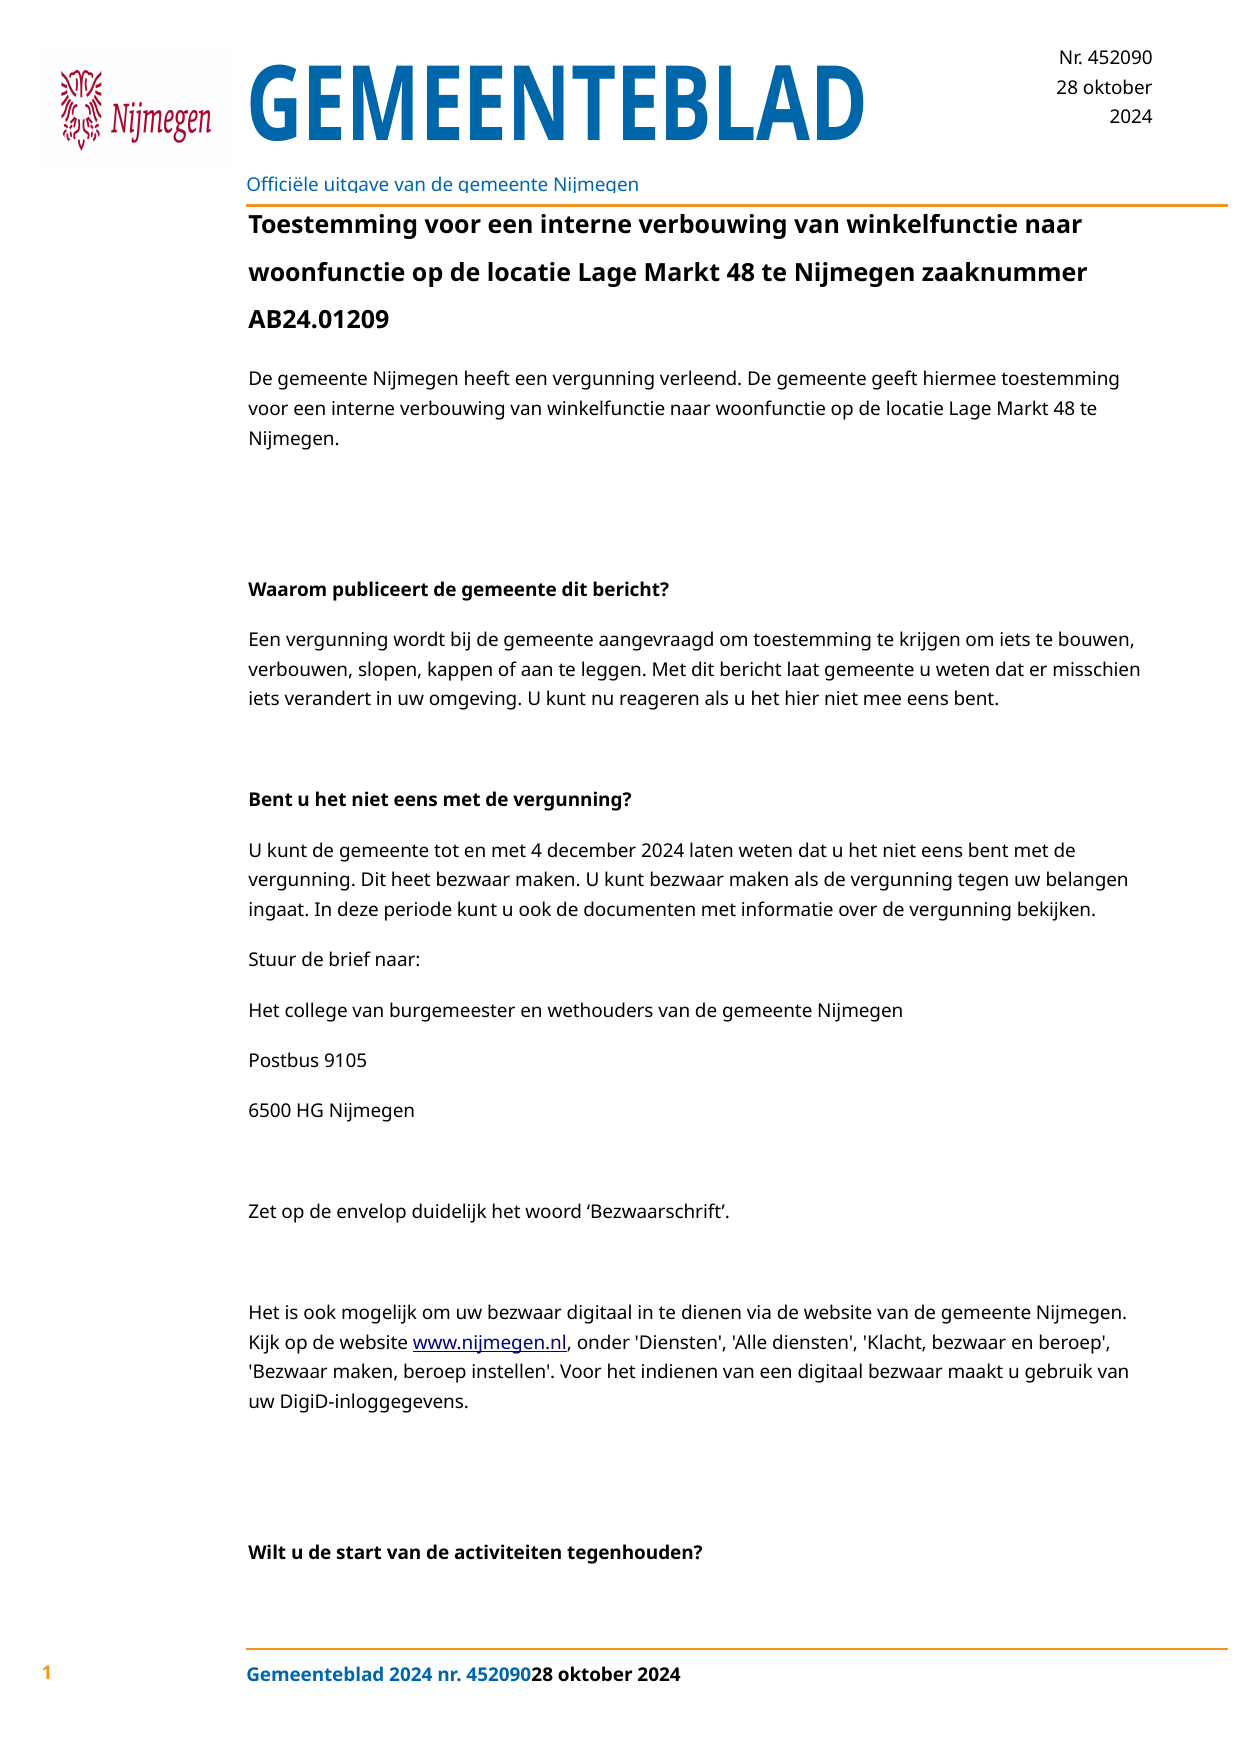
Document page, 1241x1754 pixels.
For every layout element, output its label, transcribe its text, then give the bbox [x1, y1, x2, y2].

text Zet op de envelop duidelijk het woord ‘Bezwaarschrift’. [248, 1198, 1152, 1224]
text Stuur de brief naar: [248, 946, 1152, 972]
text Bent u het niet eens met de vergunning? [248, 786, 1152, 812]
text Wilt u de start van de activiteiten tegenhouden? [248, 1539, 1152, 1565]
text Waarom publiceert de gemeente dit bericht? [248, 576, 1152, 602]
picture [41, 47, 231, 172]
text 6500 HG Nijmegen [248, 1098, 1152, 1123]
text U kunt de gemeente tot en met 4 december 2024 laten weten dat u het niet eens bent met de vergunning. Dit heet bezwaar maken. U kunt bezwaar maken als de vergunning tegen uw belangen ingaat. In deze periode kunt u ook de documenten met informatie over de vergunning bekijken. [248, 837, 1152, 922]
text Toestemming voor een interne verbouwing van winkelfunctie naar woonfunctie op de locatie Lage Markt 48 te Nijmegen zaaknummer AB24.01209 [248, 207, 1152, 336]
text Postbus 9105 [248, 1047, 1152, 1073]
text Een vergunning wordt bij de gemeente aangevraagd om toestemming te krijgen om iets te bouwen, verbouwen, slopen, kappen of aan te leggen. Met dit bericht laat gemeente u weten dat er misschien iets verandert in uw omgeving. U kunt nu reageren als u het hier niet mee eens bent. [248, 626, 1152, 711]
text De gemeente Nijmegen heeft een vergunning verleend. De gemeente geeft hiermee toestemming voor een interne verbouwing van winkelfunctie naar woonfunctie op de locatie Lage Markt 48 te Nijmegen. [248, 366, 1152, 450]
text Het college van burgemeester en wethouders van de gemeente Nijmegen [248, 997, 1152, 1022]
text Het is ook mogelijk om uw bezwaar digitaal in te dienen via de website van de gemeente Nijmegen. Kijk op de website www.nijmegen.nl, onder 'Diensten', 'Alle diensten', 'Klacht, bezwaar en beroep', 'Bezwaar maken, beroep instellen'. Voor het indienen van een digitaal bezwaar maakt u gebruik van uw DigiD-inloggegevens. [248, 1299, 1152, 1414]
